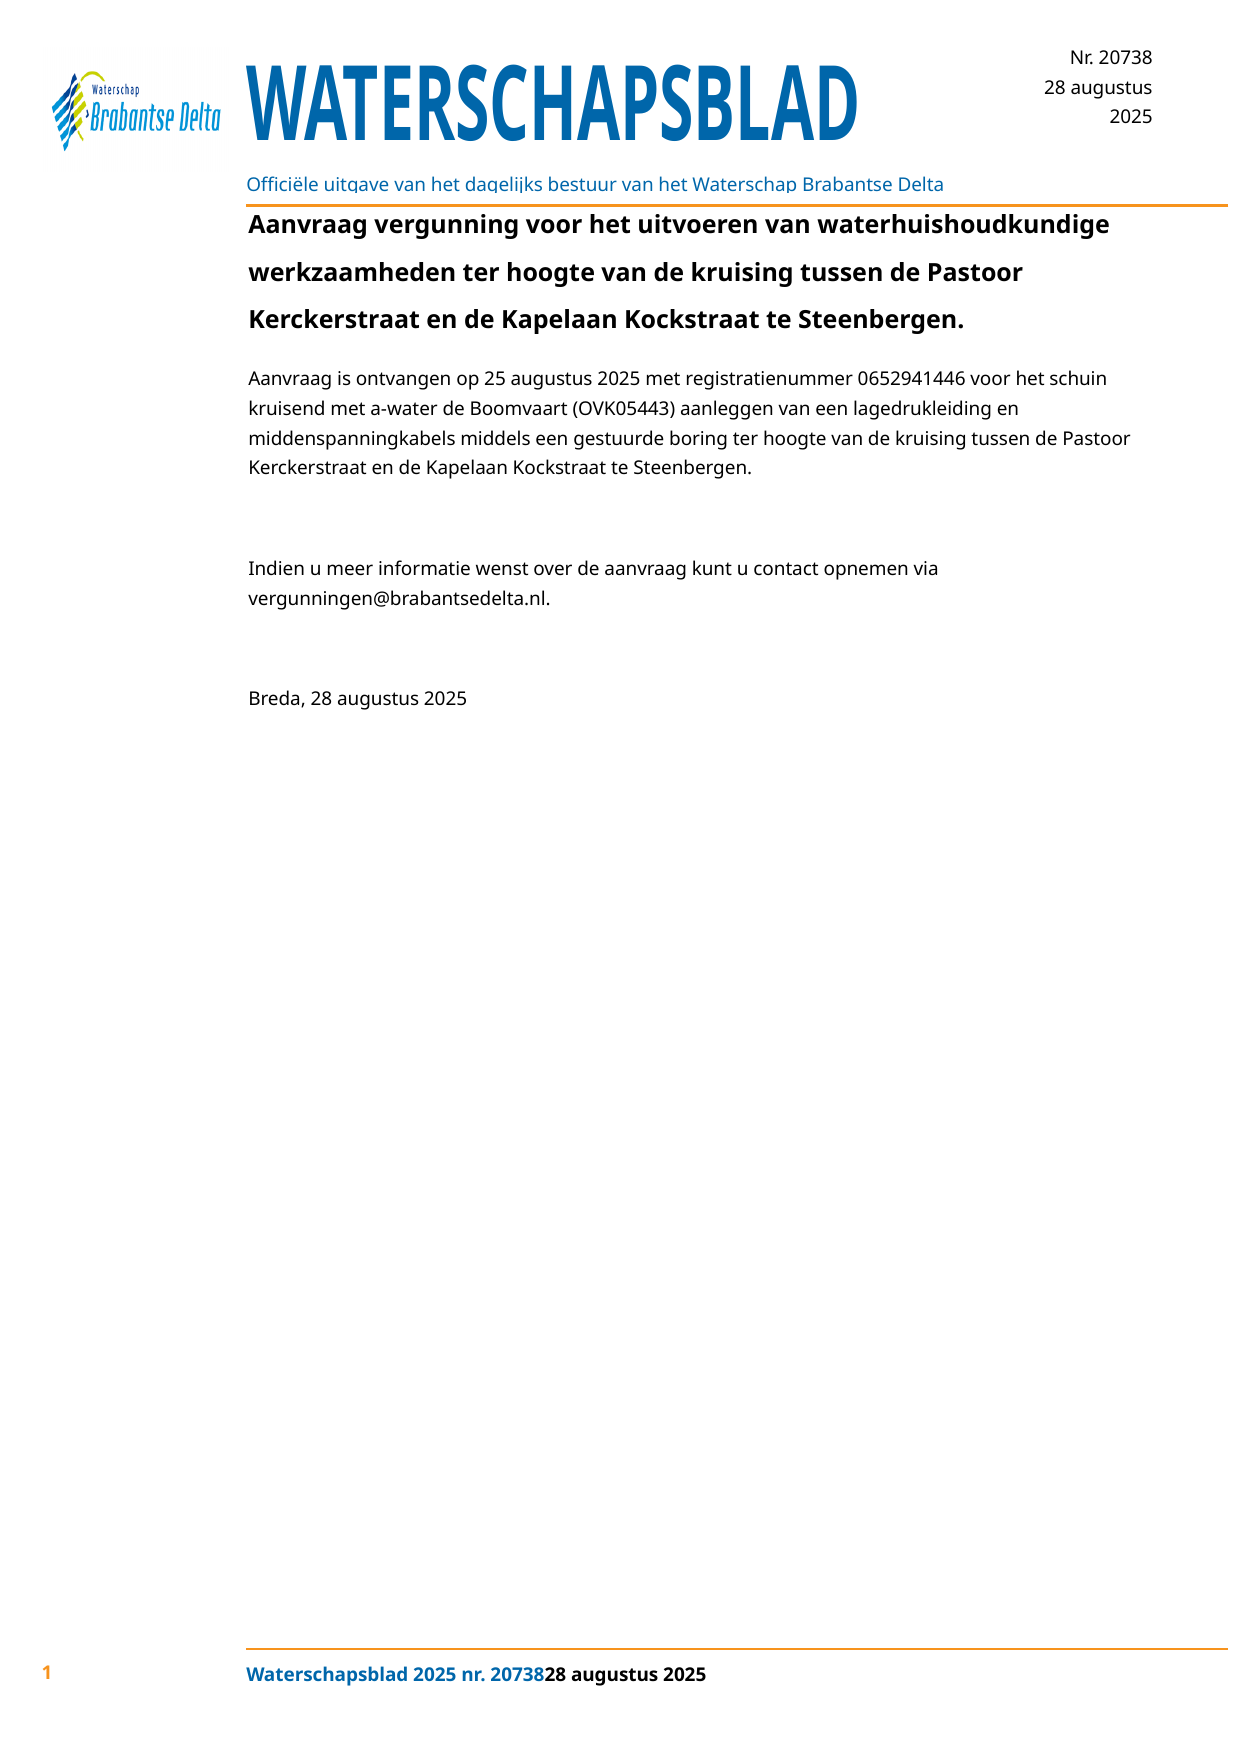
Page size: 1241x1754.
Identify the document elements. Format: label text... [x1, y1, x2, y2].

text Breda, 28 augustus 2025 [248, 686, 1152, 711]
text Aanvraag vergunning voor het uitvoeren van waterhuishoudkundige werkzaamheden ter hoogte van de kruising tussen de Pastoor Kerckerstraat en de Kapelaan Kockstraat te Steenbergen. [248, 207, 1152, 336]
text Aanvraag is ontvangen op 25 augustus 2025 met registratienummer 0652941446 voor het schuin kruisend met a-water de Boomvaart (OVK05443) aanleggen van een lagedrukleiding en middenspanningkabels middels een gestuurde boring ter hoogte van de kruising tussen de Pastoor Kerckerstraat en de Kapelaan Kockstraat te Steenbergen. [248, 366, 1152, 480]
text Indien u meer informatie wenst over de aanvraag kunt u contact opnemen via vergunningen@brabantsedelta.nl. [248, 555, 1152, 610]
picture [41, 47, 231, 172]
